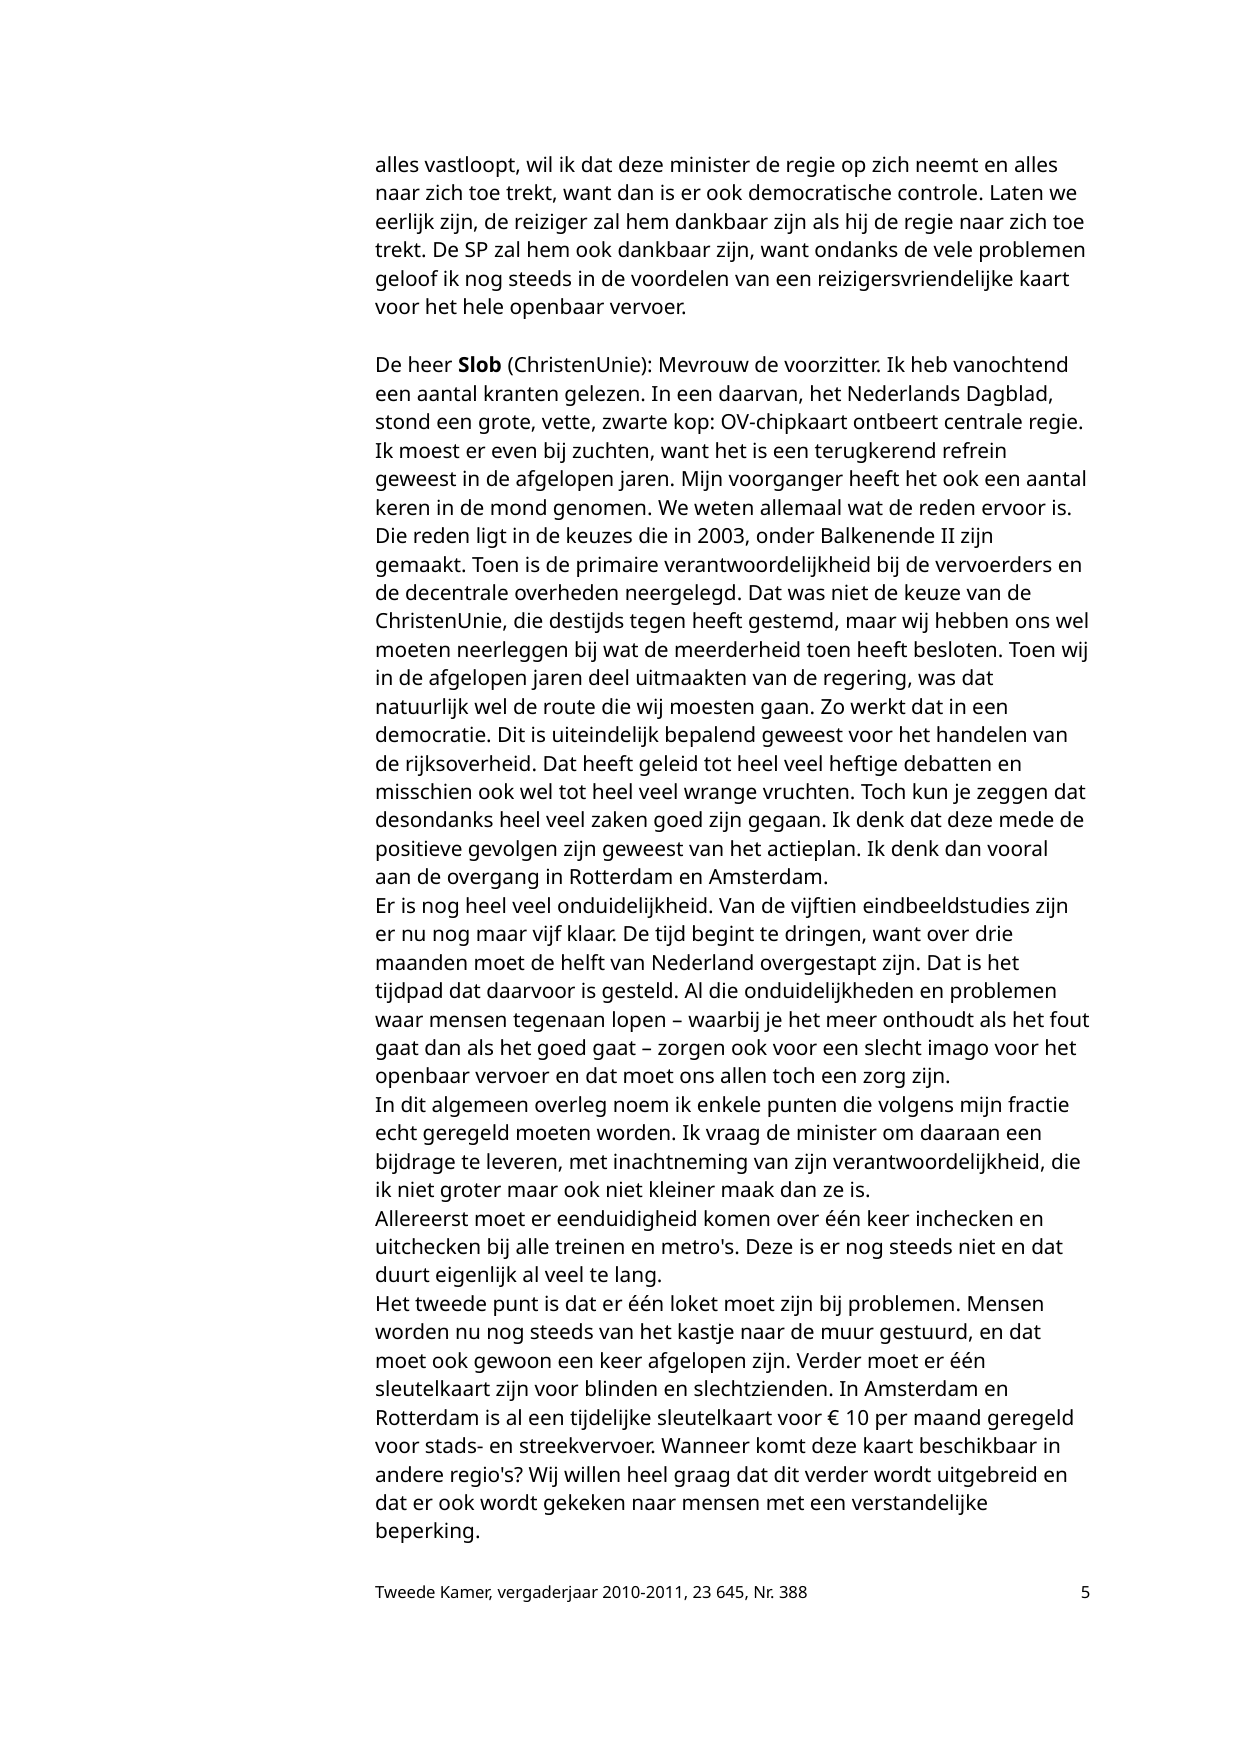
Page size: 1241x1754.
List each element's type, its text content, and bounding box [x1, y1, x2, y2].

text In dit algemeen overleg noem ik enkele punten die volgens mijn fractie echt geregeld moeten worden. Ik vraag de minister om daaraan een bijdrage te leveren, met inachtneming van zijn verantwoordelijkheid, die ik niet groter maar ook niet kleiner maak dan ze is. [375, 1090, 1090, 1204]
text Het tweede punt is dat er één loket moet zijn bij problemen. Mensen worden nu nog steeds van het kastje naar de muur gestuurd, en dat moet ook gewoon een keer afgelopen zijn. Verder moet er één sleutelkaart zijn voor blinden en slechtzienden. In Amsterdam en Rotterdam is al een tijdelijke sleutelkaart voor € 10 per maand geregeld voor stads- en streekvervoer. Wanneer komt deze kaart beschikbaar in andere regio's? Wij willen heel graag dat dit verder wordt uitgebreid en dat er ook wordt gekeken naar mensen met een verstandelijke beperking. [375, 1289, 1090, 1545]
text Er is nog heel veel onduidelijkheid. Van de vijftien eindbeeldstudies zijn er nu nog maar vijf klaar. De tijd begint te dringen, want over drie maanden moet de helft van Nederland overgestapt zijn. Dat is het tijdpad dat daarvoor is gesteld. Al die onduidelijkheden en problemen waar mensen tegenaan lopen – waarbij je het meer onthoudt als het fout gaat dan als het goed gaat – zorgen ook voor een slecht imago voor het openbaar vervoer en dat moet ons allen toch een zorg zijn. [375, 891, 1090, 1090]
text De heer Slob (ChristenUnie): Mevrouw de voorzitter. Ik heb vanochtend een aantal kranten gelezen. In een daarvan, het Nederlands Dagblad, stond een grote, vette, zwarte kop: OV-chipkaart ontbeert centrale regie. Ik moest er even bij zuchten, want het is een terugkerend refrein geweest in de afgelopen jaren. Mijn voorganger heeft het ook een aantal keren in de mond genomen. We weten allemaal wat de reden ervoor is. Die reden ligt in de keuzes die in 2003, onder Balkenende II zijn gemaakt. Toen is de primaire verantwoordelijkheid bij de vervoerders en de decentrale overheden neergelegd. Dat was niet de keuze van de ChristenUnie, die destijds tegen heeft gestemd, maar wij hebben ons wel moeten neerleggen bij wat de meerderheid toen heeft besloten. Toen wij in de afgelopen jaren deel uitmaakten van de regering, was dat natuurlijk wel de route die wij moesten gaan. Zo werkt dat in een democratie. Dit is uiteindelijk bepalend geweest voor het handelen van de rijksoverheid. Dat heeft geleid tot heel veel heftige debatten en misschien ook wel tot heel veel wrange vruchten. Toch kun je zeggen dat desondanks heel veel zaken goed zijn gegaan. Ik denk dat deze mede de positieve gevolgen zijn geweest van het actieplan. Ik denk dan vooral aan de overgang in Rotterdam en Amsterdam. [375, 351, 1090, 891]
text Allereerst moet er eenduidigheid komen over één keer inchecken en uitchecken bij alle treinen en metro's. Deze is er nog steeds niet en dat duurt eigenlijk al veel te lang. [375, 1204, 1090, 1289]
text alles vastloopt, wil ik dat deze minister de regie op zich neemt en alles naar zich toe trekt, want dan is er ook democratische controle. Laten we eerlijk zijn, de reiziger zal hem dankbaar zijn als hij de regie naar zich toe trekt. De SP zal hem ook dankbaar zijn, want ondanks de vele problemen geloof ik nog steeds in de voordelen van een reizigersvriendelijke kaart voor het hele openbaar vervoer. [375, 150, 1090, 321]
